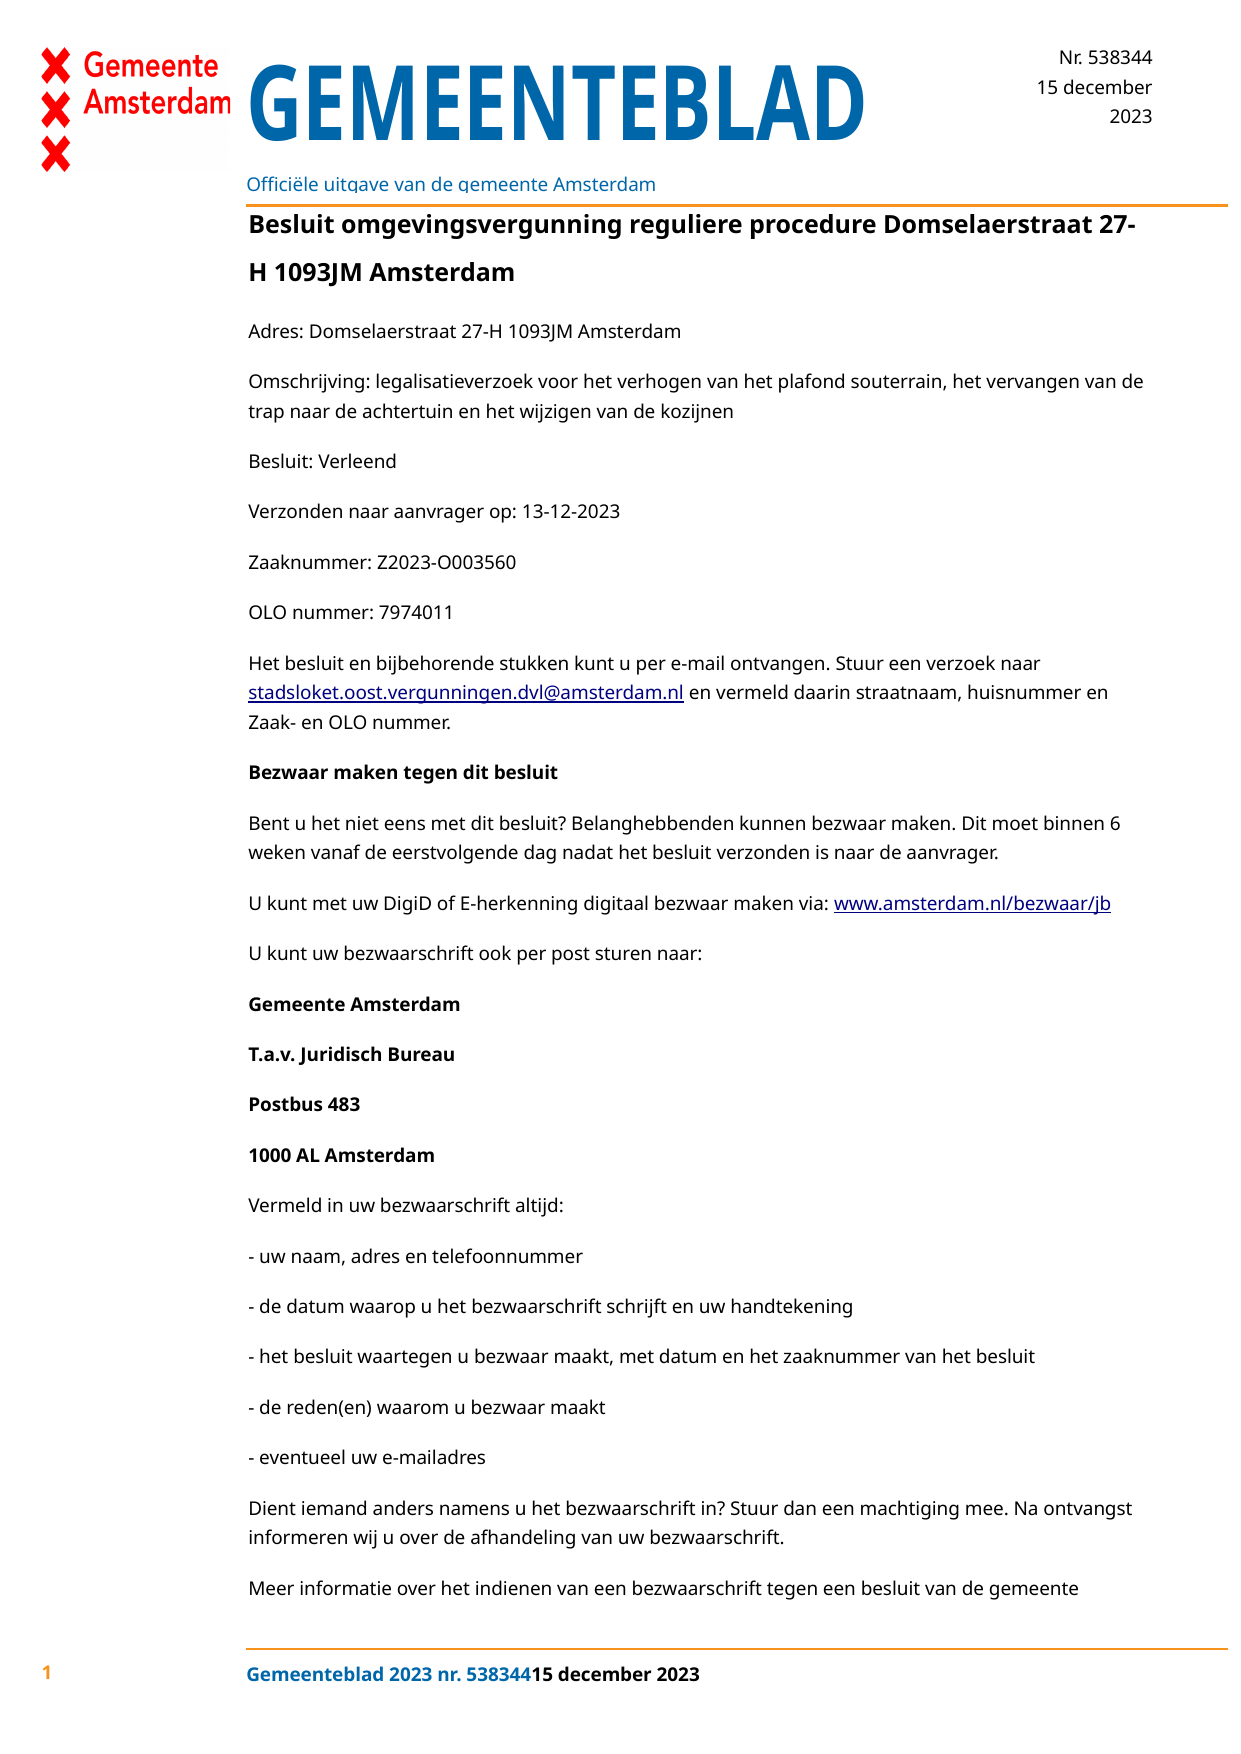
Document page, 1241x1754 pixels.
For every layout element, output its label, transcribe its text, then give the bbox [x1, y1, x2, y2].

text - uw naam, adres en telefoonnummer [248, 1243, 1152, 1269]
text U kunt uw bezwaarschrift ook per post sturen naar: [248, 940, 1152, 966]
text Dient iemand anders namens u het bezwaarschrift in? Stuur dan een machtiging mee. Na ontvangst informeren wij u over de afhandeling van uw bezwaarschrift. [248, 1495, 1152, 1550]
picture [41, 47, 231, 172]
text 1000 AL Amsterdam [248, 1142, 1152, 1168]
text Gemeente Amsterdam [248, 991, 1152, 1017]
text U kunt met uw DigiD of E-herkenning digitaal bezwaar maken via: www.amsterdam.nl/bezwaar/jb [248, 890, 1152, 916]
text Omschrijving: legalisatieverzoek voor het verhogen van het plafond souterrain, het vervangen van de trap naar de achtertuin en het wijzigen van de kozijnen [248, 368, 1152, 424]
text - de datum waarop u het bezwaarschrift schrijft en uw handtekening [248, 1293, 1152, 1319]
text - het besluit waartegen u bezwaar maakt, met datum en het zaaknummer van het besluit [248, 1344, 1152, 1369]
text Verzonden naar aanvrager op: 13-12-2023 [248, 499, 1152, 524]
text Bezwaar maken tegen dit besluit [248, 759, 1152, 785]
text Besluit: Verleend [248, 448, 1152, 474]
text - de reden(en) waarom u bezwaar maakt [248, 1394, 1152, 1420]
text Adres: Domselaerstraat 27-H 1093JM Amsterdam [248, 318, 1152, 344]
text Vermeld in uw bezwaarschrift altijd: [248, 1192, 1152, 1218]
text Het besluit en bijbehorende stukken kunt u per e-mail ontvangen. Stuur een verzoek naar stadsloket.oost.vergunningen.dvl@amsterdam.nl en vermeld daarin straatnaam, huisnummer en Zaak- en OLO nummer. [248, 650, 1152, 735]
text T.a.v. Juridisch Bureau [248, 1041, 1152, 1067]
text Meer informatie over het indienen van een bezwaarschrift tegen een besluit van de gemeente [248, 1575, 1152, 1601]
text Postbus 483 [248, 1092, 1152, 1117]
text Besluit omgevingsvergunning reguliere procedure Domselaerstraat 27-H 1093JM Amsterdam [248, 207, 1152, 288]
text OLO nummer: 7974011 [248, 599, 1152, 625]
text Bent u het niet eens met dit besluit? Belanghebbenden kunnen bezwaar maken. Dit moet binnen 6 weken vanaf de eerstvolgende dag nadat het besluit verzonden is naar de aanvrager. [248, 810, 1152, 865]
text Zaaknummer: Z2023-O003560 [248, 549, 1152, 575]
text - eventueel uw e-mailadres [248, 1444, 1152, 1470]
